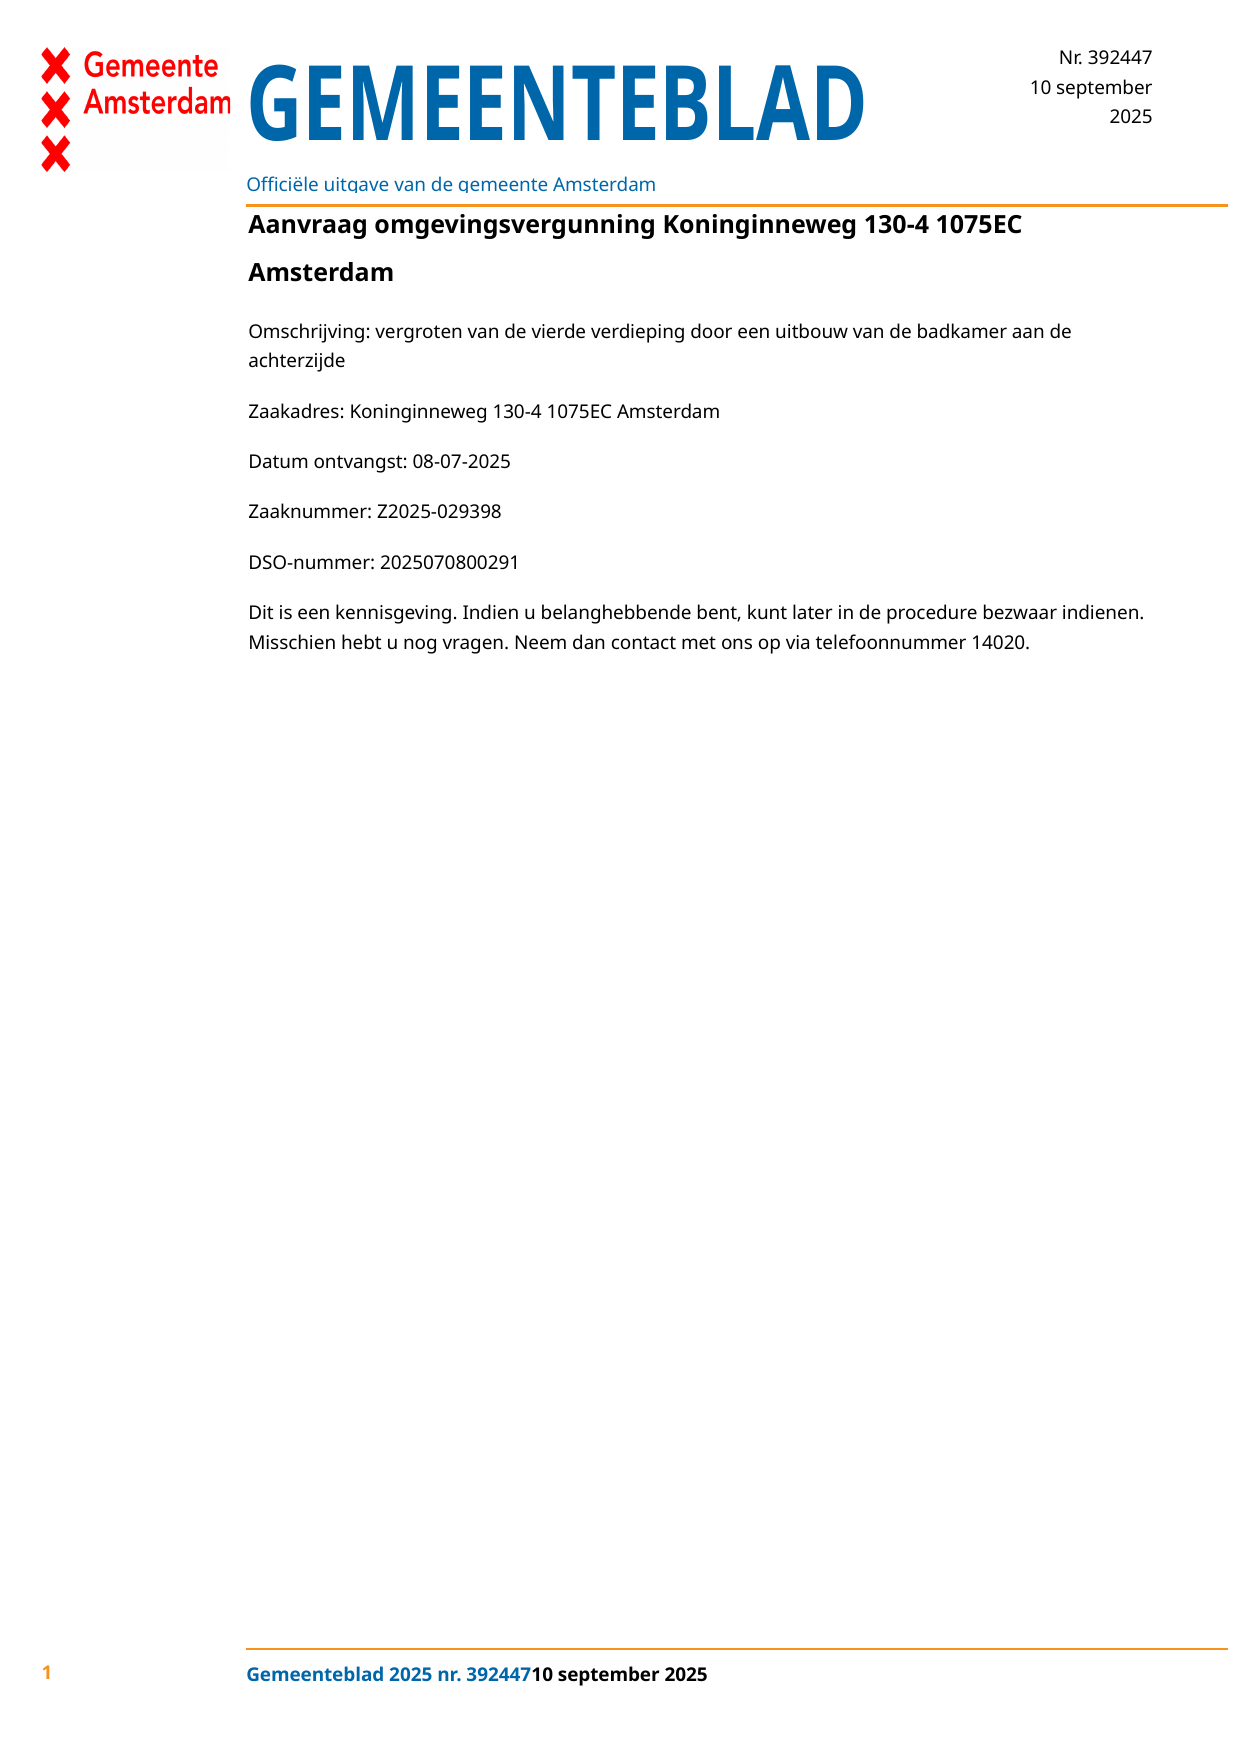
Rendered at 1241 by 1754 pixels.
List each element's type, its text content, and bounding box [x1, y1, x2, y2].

picture [41, 47, 231, 172]
text Aanvraag omgevingsvergunning Koninginneweg 130-4 1075EC Amsterdam [248, 207, 1152, 288]
text Datum ontvangst: 08-07-2025 [248, 448, 1152, 474]
text Dit is een kennisgeving. Indien u belanghebbende bent, kunt later in de procedure bezwaar indienen. Misschien hebt u nog vragen. Neem dan contact met ons op via telefoonnummer 14020. [248, 599, 1152, 655]
text Zaakadres: Koninginneweg 130-4 1075EC Amsterdam [248, 398, 1152, 424]
text Omschrijving: vergroten van de vierde verdieping door een uitbouw van de badkamer aan de achterzijde [248, 318, 1152, 373]
text Zaaknummer: Z2025-029398 [248, 499, 1152, 524]
text DSO-nummer: 2025070800291 [248, 549, 1152, 575]
